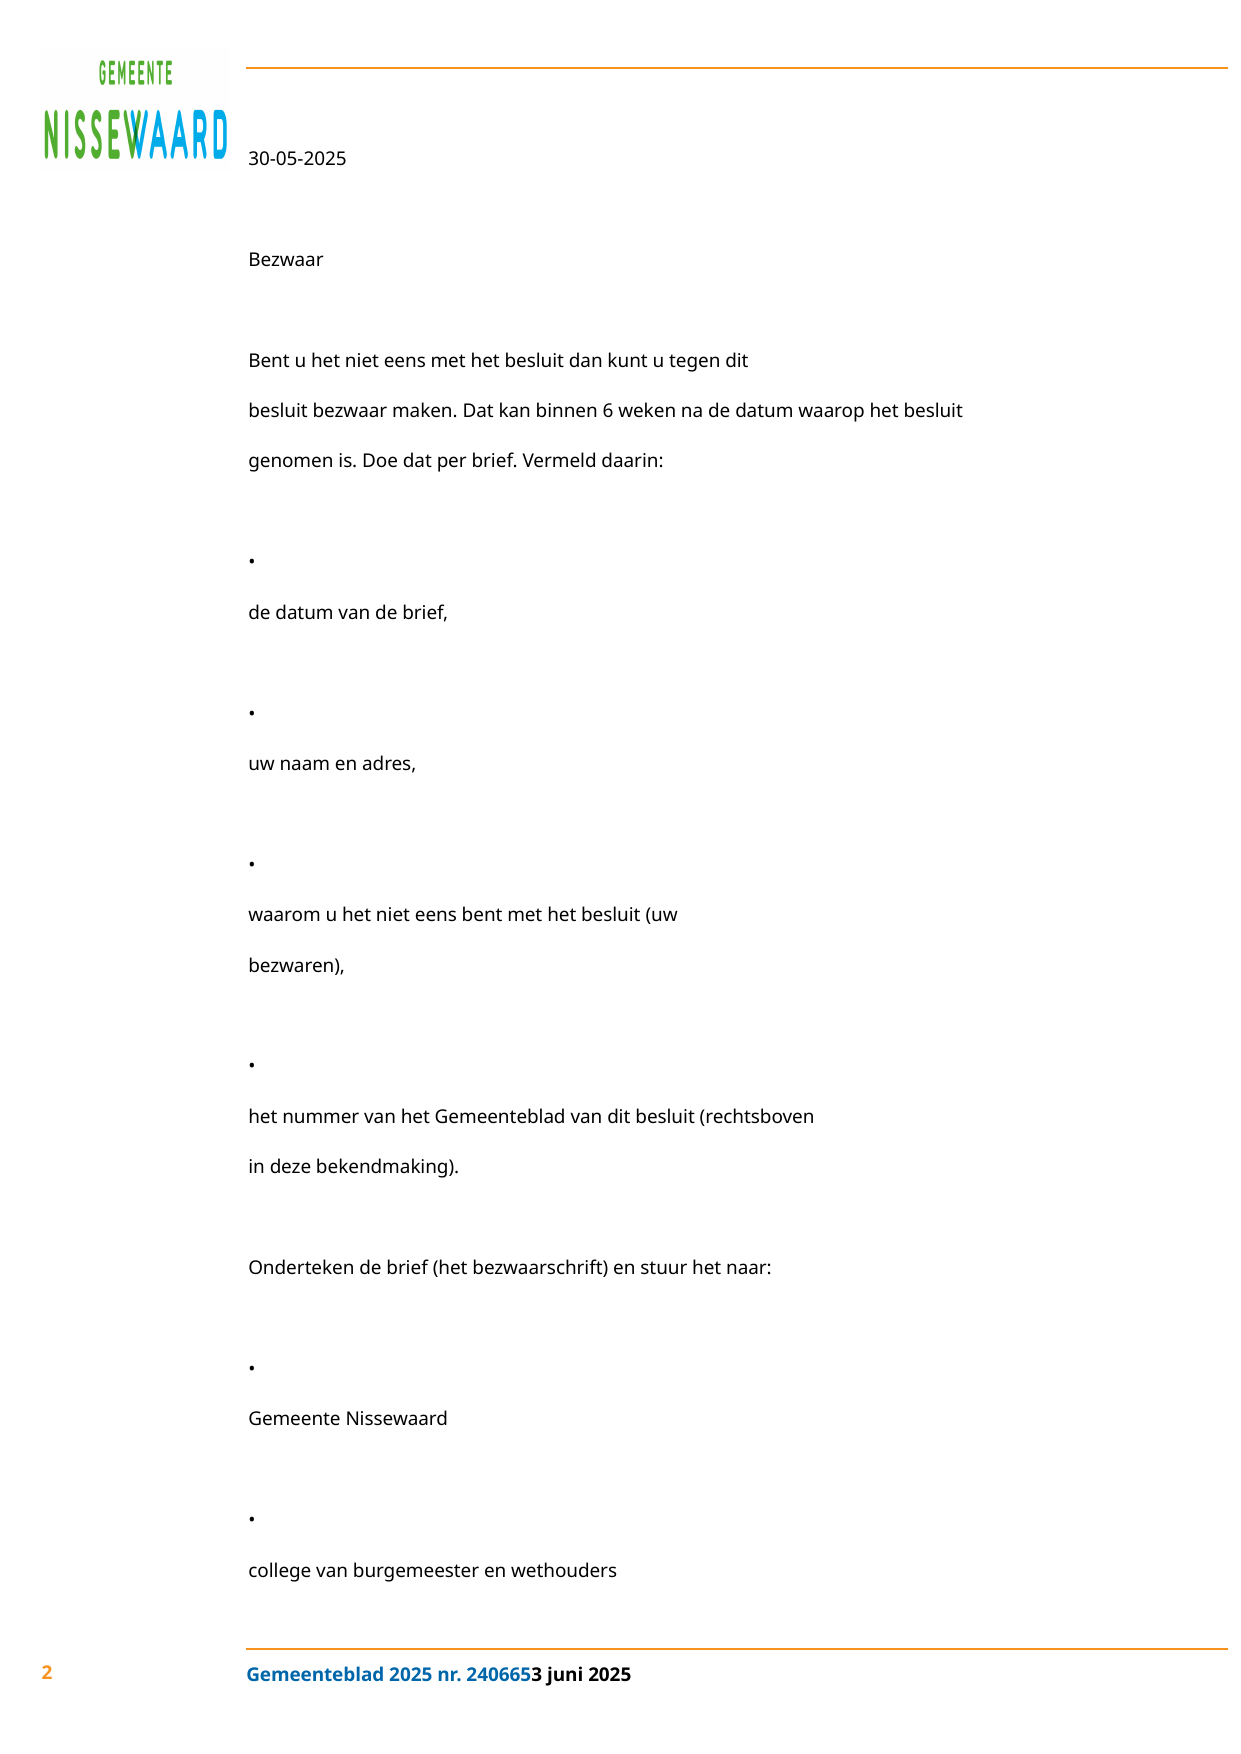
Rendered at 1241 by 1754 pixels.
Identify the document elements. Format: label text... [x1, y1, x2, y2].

text uw naam en adres, [248, 750, 1152, 776]
text • [248, 1506, 1152, 1532]
text het nummer van het Gemeenteblad van dit besluit (rechtsboven [248, 1103, 1152, 1129]
text besluit bezwaar maken. Dat kan binnen 6 weken na de datum waarop het besluit [248, 397, 1152, 423]
text • [248, 1355, 1152, 1381]
text • [248, 1053, 1152, 1078]
text • [248, 851, 1152, 877]
text Onderteken de brief (het bezwaarschrift) en stuur het naar: [248, 1254, 1152, 1280]
picture [41, 47, 231, 172]
text de datum van de brief, [248, 599, 1152, 625]
text college van burgemeester en wethouders [248, 1557, 1152, 1583]
text • [248, 700, 1152, 726]
text Bent u het niet eens met het besluit dan kunt u tegen dit [248, 347, 1152, 373]
text Bezwaar [248, 246, 1152, 272]
text • [248, 548, 1152, 574]
text in deze bekendmaking). [248, 1153, 1152, 1179]
text Gemeente Nissewaard [248, 1406, 1152, 1431]
text 30-05-2025 [248, 145, 1152, 171]
text bezwaren), [248, 952, 1152, 978]
text genomen is. Doe dat per brief. Vermeld daarin: [248, 448, 1152, 473]
text waarom u het niet eens bent met het besluit (uw [248, 901, 1152, 927]
